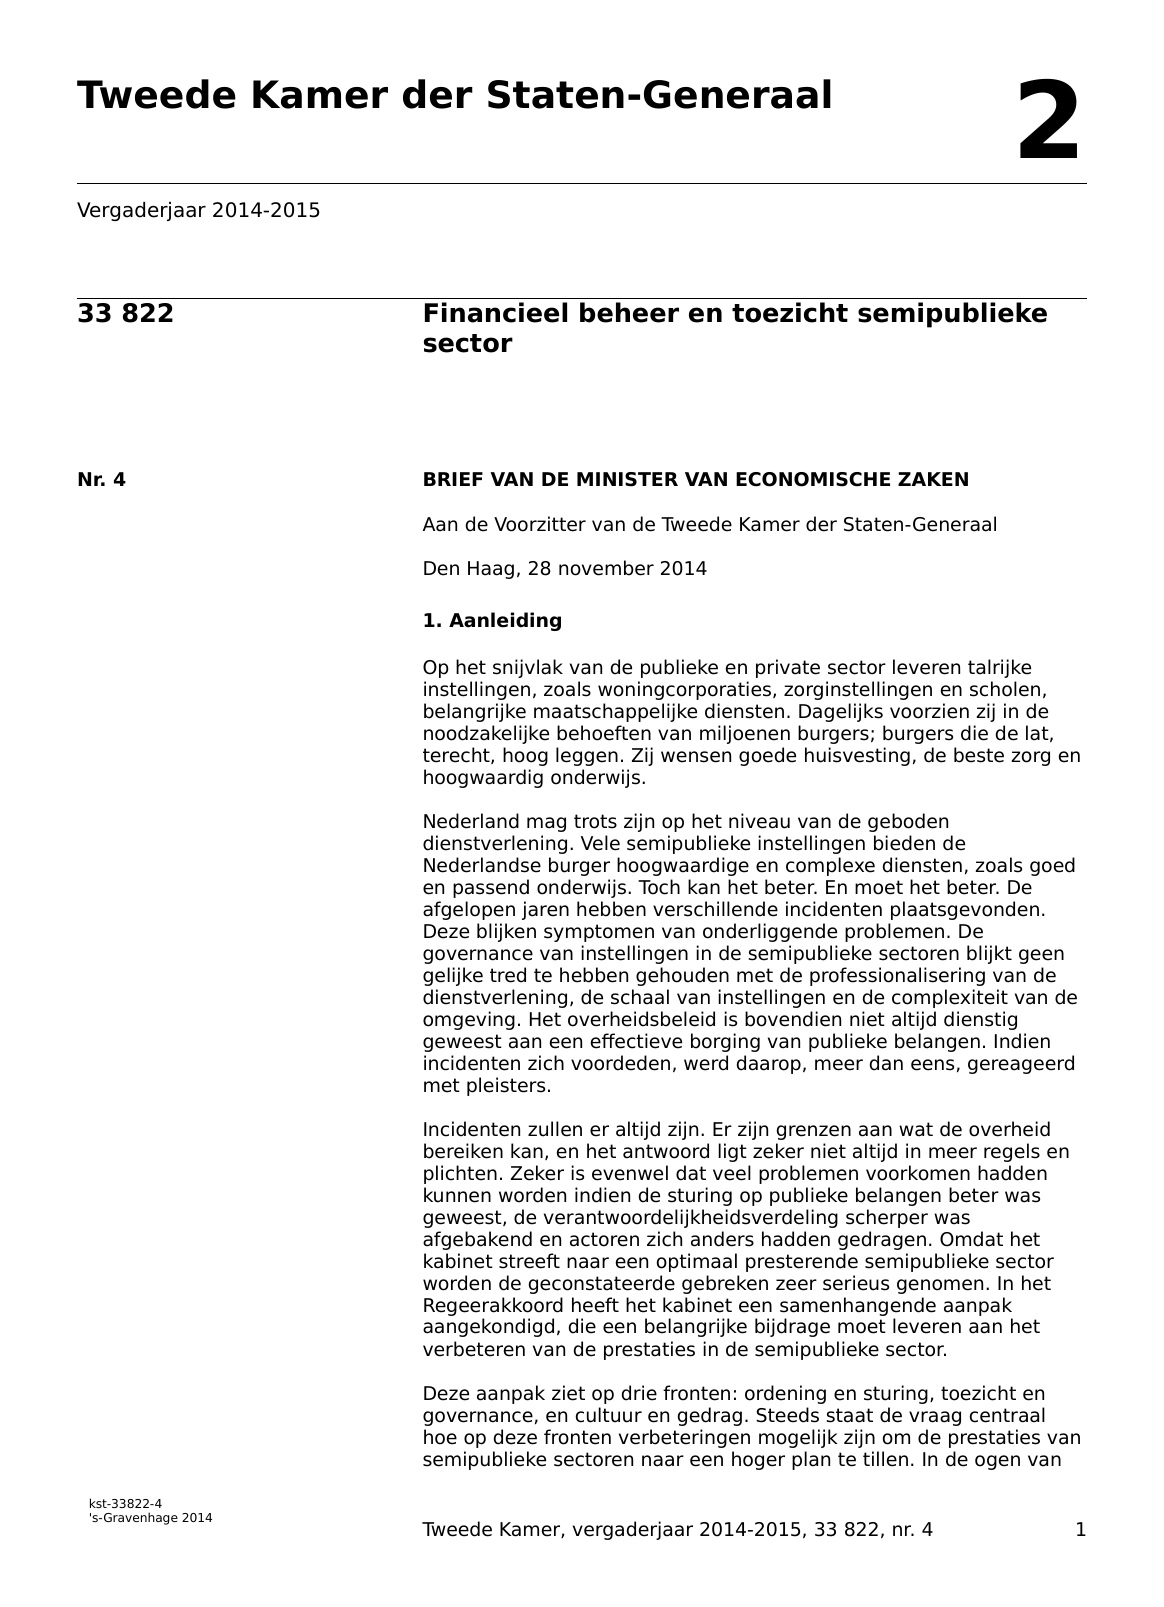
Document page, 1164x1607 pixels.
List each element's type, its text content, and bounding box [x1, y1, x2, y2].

table_cell Vergaderjaar 2014-2015 [77, 184, 1087, 298]
table_header Tweede Kamer der Staten-Generaal [77, 59, 886, 183]
text 's-Gravenhage 2014 [88, 1511, 323, 1525]
subtitle 1. Aanleiding [422, 610, 1087, 632]
text kst-33822-4 [88, 1497, 323, 1511]
subtitle Nr. 4 BRIEF VAN DE MINISTER VAN ECONOMISCHE ZAKEN [77, 469, 1087, 491]
subtitle 33 822 Financieel beheer en toezicht semipublieke sector [77, 299, 1087, 358]
text Den Haag, 28 november 2014 [422, 558, 1087, 580]
text Op het snijvlak van de publieke en private sector leveren talrijke instellingen, zoals woningcorporaties, zorginstellingen en scholen, belangrijke maatschappelijke diensten. Dagelijks voorzien zij in de noodzakelijke behoeften van miljoenen burgers; burgers die de lat, terecht, hoog leggen. Zij wensen goede huisvesting, de beste zorg en hoogwaardig onderwijs. [422, 657, 1087, 788]
text Deze aanpak ziet op drie fronten: ordening en sturing, toezicht en governance, en cultuur en gedrag. Steeds staat de vraag centraal hoe op deze fronten verbeteringen mogelijk zijn om de prestaties van semipublieke sectoren naar een hoger plan te tillen. In de ogen van [422, 1383, 1087, 1471]
text Aan de Voorzitter van de Tweede Kamer der Staten-Generaal [422, 513, 1087, 536]
text Incidenten zullen er altijd zijn. Er zijn grenzen aan wat de overheid bereiken kan, en het antwoord ligt zeker niet altijd in meer regels en plichten. Zeker is evenwel dat veel problemen voorkomen hadden kunnen worden indien de sturing op publieke belangen beter was geweest, de verantwoordelijkheidsverdeling scherper was afgebakend en actoren zich anders hadden gedragen. Omdat het kabinet streeft naar een optimaal presterende semipublieke sector worden de geconstateerde gebreken zeer serieus genomen. In het Regeerakkoord heeft het kabinet een samenhangende aanpak aangekondigd, die een belangrijke bijdrage moet leveren aan het verbeteren van de prestaties in de semipublieke sector. [422, 1119, 1087, 1360]
table_header 2 [886, 59, 1087, 183]
text Nederland mag trots zijn op het niveau van de geboden dienstverlening. Vele semipublieke instellingen bieden de Nederlandse burger hoogwaardige en complexe diensten, zoals goed en passend onderwijs. Toch kan het beter. En moet het beter. De afgelopen jaren hebben verschillende incidenten plaatsgevonden. Deze blijken symptomen van onderliggende problemen. De governance van instellingen in de semipublieke sectoren blijkt geen gelijke tred te hebben gehouden met de professionalisering van de dienstverlening, de schaal van instellingen en de complexiteit van de omgeving. Het overheidsbeleid is bovendien niet altijd dienstig geweest aan een effectieve borging van publieke belangen. Indien incidenten zich voordeden, werd daarop, meer dan eens, gereageerd met pleisters. [422, 811, 1087, 1096]
